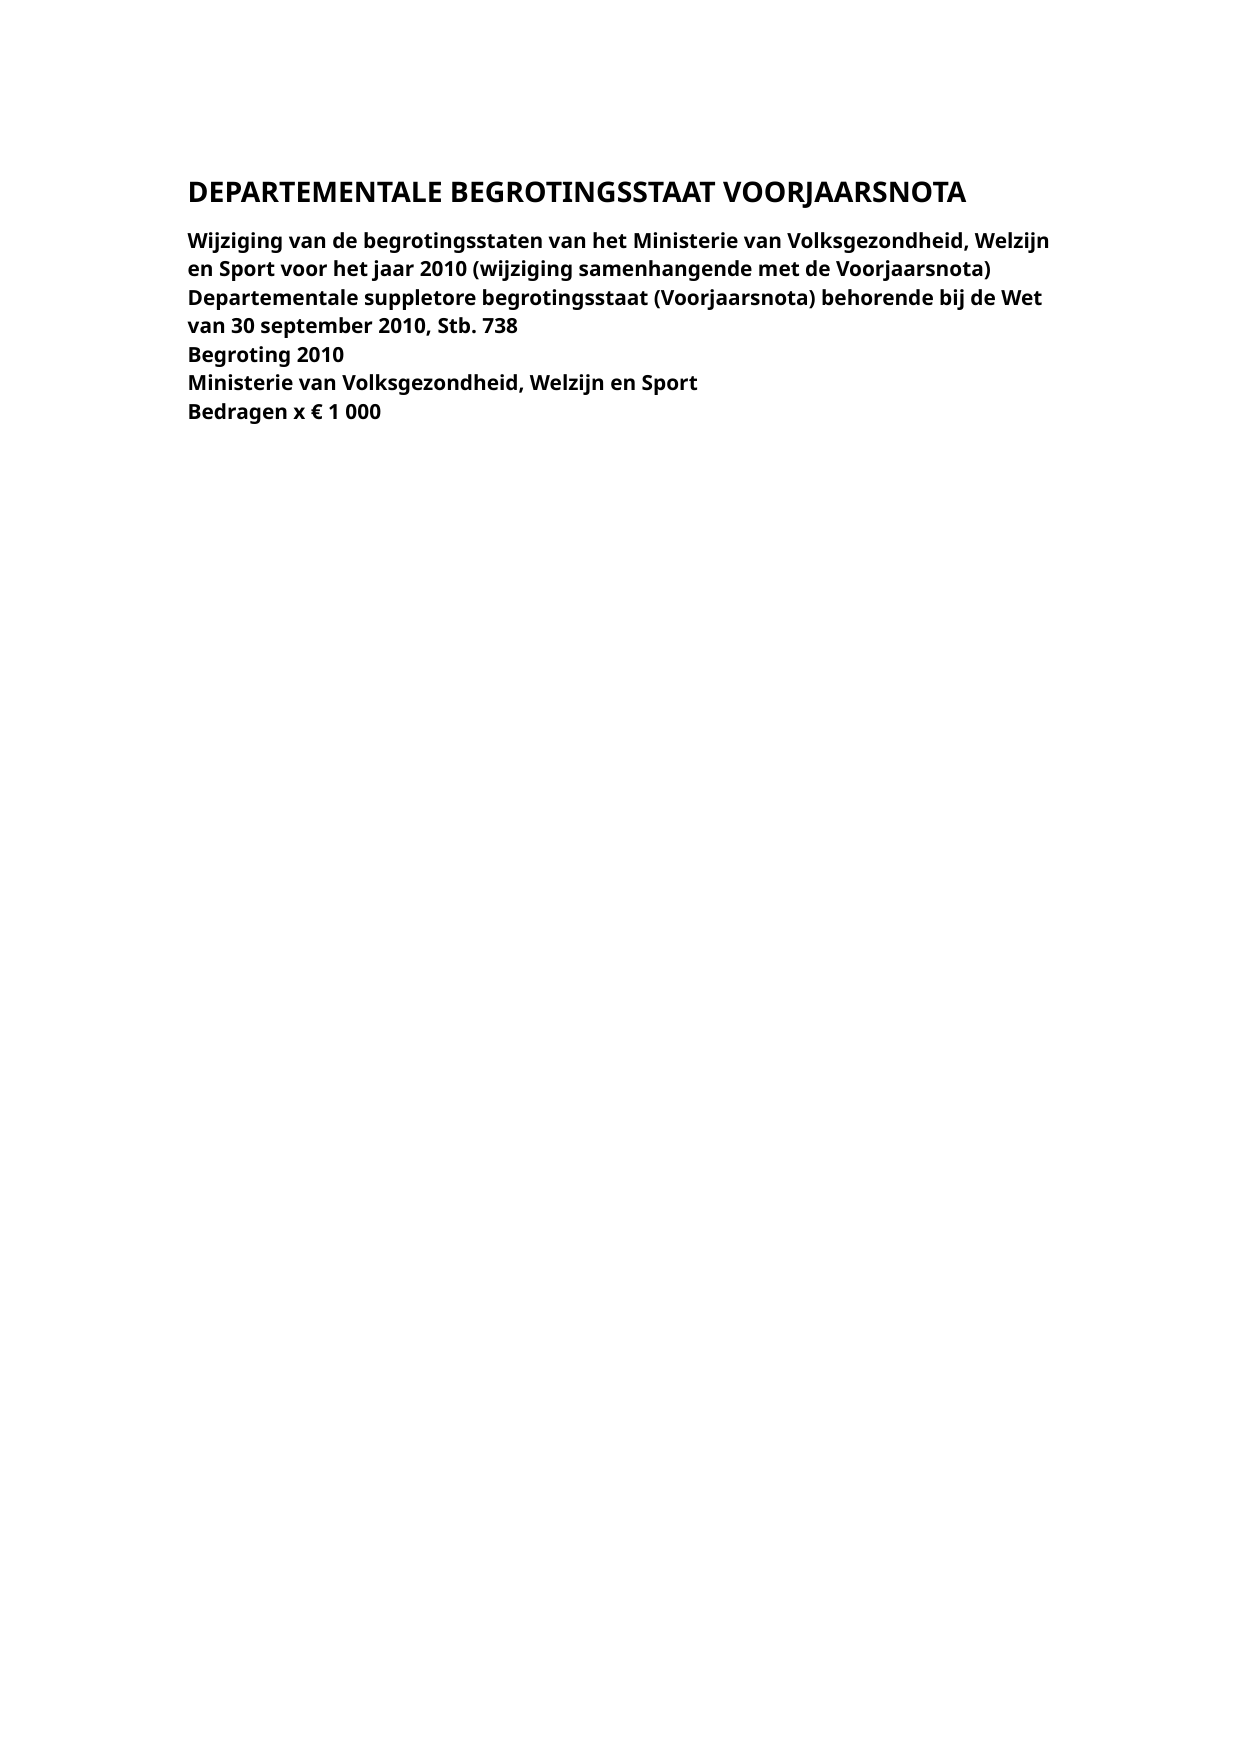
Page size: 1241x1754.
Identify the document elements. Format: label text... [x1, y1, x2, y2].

text Wijziging van de begrotingsstaten van het Ministerie van Volksgezondheid, Welzijn en Sport voor het jaar 2010 (wijziging samenhangende met de Voorjaarsnota) [187, 226, 1053, 283]
text Bedragen x € 1 000 [187, 397, 1053, 425]
subtitle DEPARTEMENTALE BEGROTINGSSTAAT VOORJAARSNOTA [187, 172, 1053, 211]
text Ministerie van Volksgezondheid, Welzijn en Sport [187, 368, 1053, 397]
text Begroting 2010 [187, 340, 1053, 368]
text Departementale suppletore begrotingsstaat (Voorjaarsnota) behorende bij de Wet van 30 september 2010, Stb. 738 [187, 283, 1053, 340]
